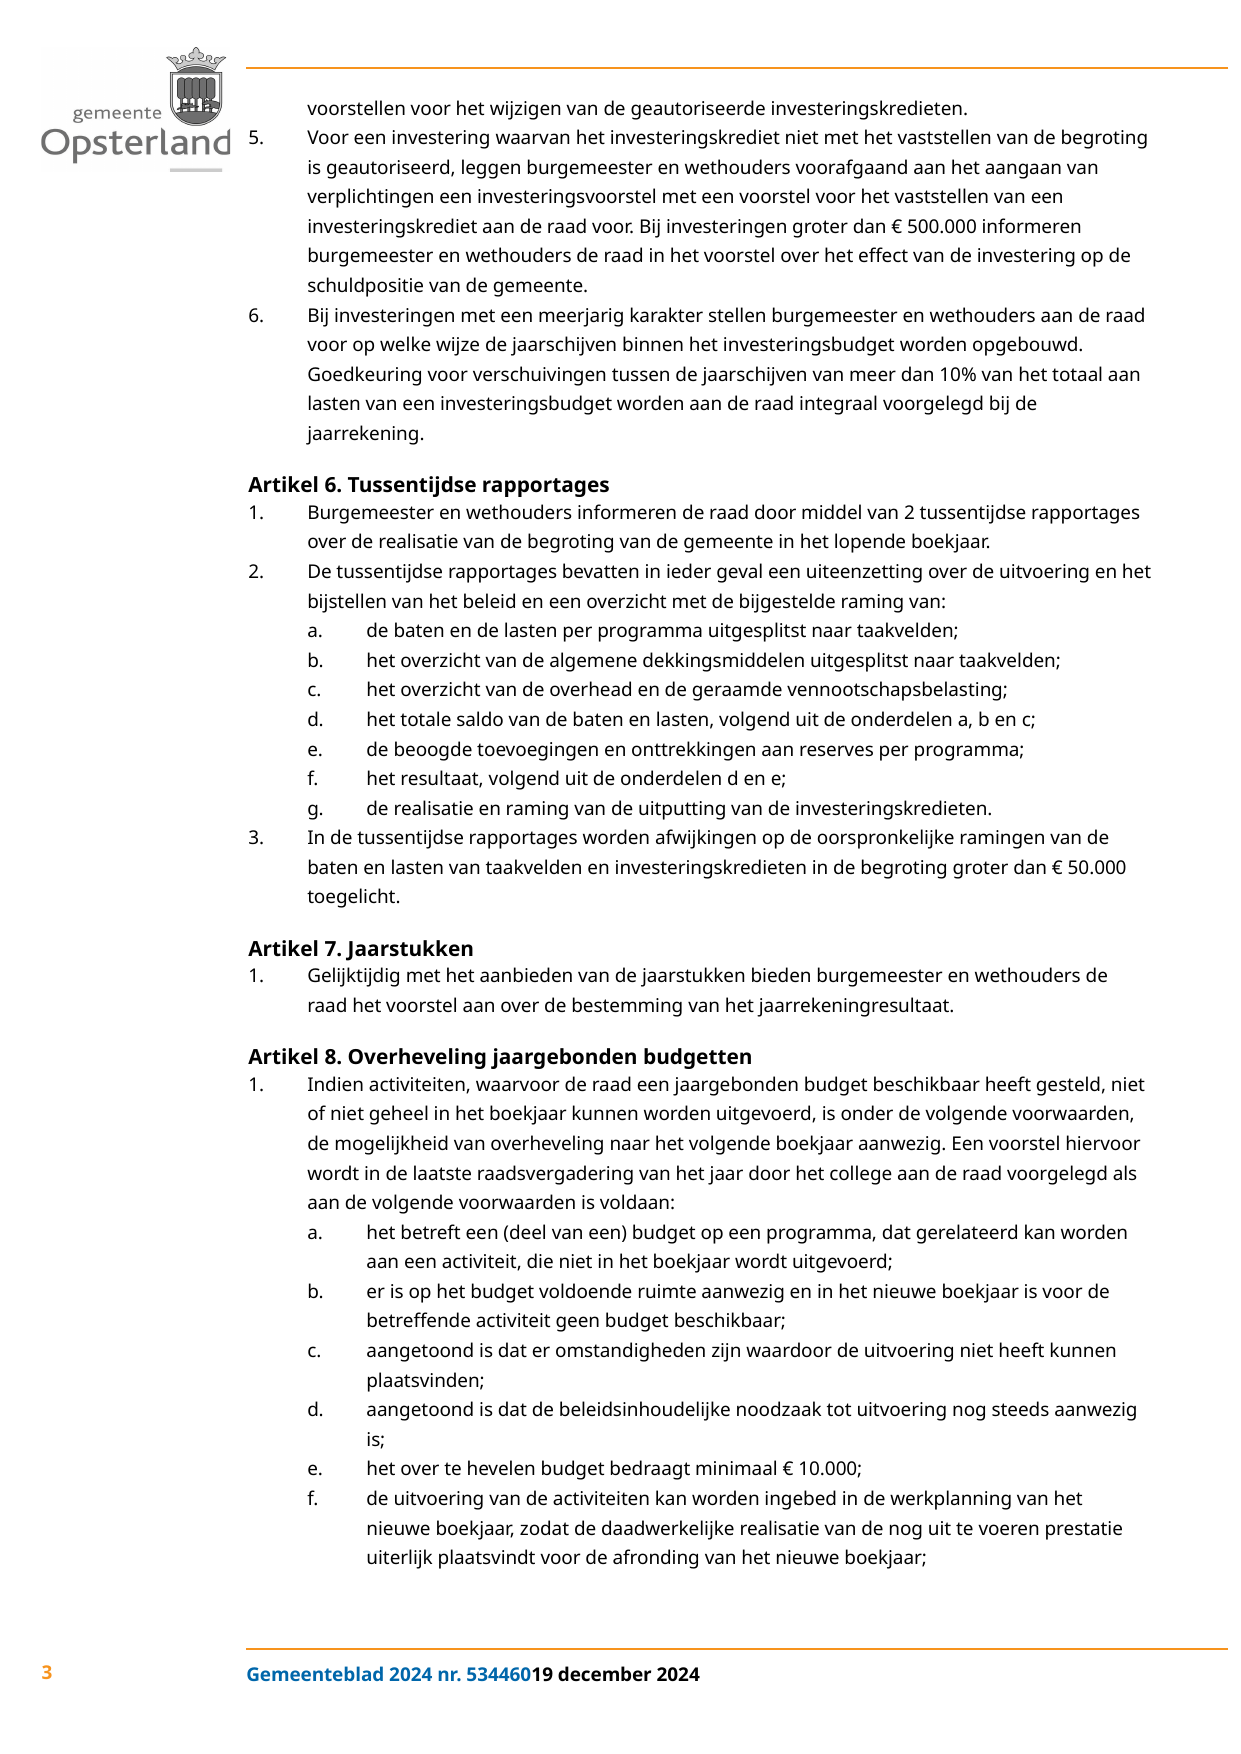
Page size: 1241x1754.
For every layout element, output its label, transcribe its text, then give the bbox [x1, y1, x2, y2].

list er is op het budget voldoende ruimte aanwezig en in het nieuwe boekjaar is voor de betreffende activiteit geen budget beschikbaar; [307, 1278, 1152, 1333]
picture [41, 47, 231, 172]
list aangetoond is dat er omstandigheden zijn waardoor de uitvoering niet heeft kunnen plaatsvinden; [307, 1337, 1152, 1392]
list de uitvoering van de activiteiten kan worden ingebed in de werkplanning van het nieuwe boekjaar, zodat de daadwerkelijke realisatie van de nog uit te voeren prestatie uiterlijk plaatsvindt voor de afronding van het nieuwe boekjaar; [307, 1485, 1152, 1570]
list Burgemeester en wethouders informeren de raad door middel van 2 tussentijdse rapportages over de realisatie van de begroting van de gemeente in het lopende boekjaar. [248, 499, 1152, 554]
list het over te hevelen budget bedraagt minimaal € 10.000; [307, 1456, 1152, 1481]
list het overzicht van de overhead en de geraamde vennootschapsbelasting; [307, 677, 1152, 702]
list In de tussentijdse rapportages worden afwijkingen op de oorspronkelijke ramingen van de baten en lasten van taakvelden en investeringskredieten in de begroting groter dan € 50.000 toegelicht. [248, 824, 1152, 909]
text Artikel 7. Jaarstukken [248, 934, 1152, 962]
text Artikel 8. Overheveling jaargebonden budgetten [248, 1042, 1152, 1071]
list de baten en de lasten per programma uitgesplitst naar taakvelden; [307, 617, 1152, 643]
list Gelijktijdig met het aanbieden van de jaarstukken bieden burgemeester en wethouders de raad het voorstel aan over de bestemming van het jaarrekeningresultaat. [248, 962, 1152, 1018]
list De tussentijdse rapportages bevatten in ieder geval een uiteenzetting over de uitvoering en het bijstellen van het beleid en een overzicht met de bijgestelde raming van: [248, 558, 1152, 613]
list Indien activiteiten, waarvoor de raad een jaargebonden budget beschikbaar heeft gesteld, niet of niet geheel in het boekjaar kunnen worden uitgevoerd, is onder de volgende voorwaarden, de mogelijkheid van overheveling naar het volgende boekjaar aanwezig. Een voorstel hiervoor wordt in de laatste raadsvergadering van het jaar door het college aan de raad voorgelegd als aan de volgende voorwaarden is voldaan: [248, 1071, 1152, 1215]
list het overzicht van de algemene dekkingsmiddelen uitgesplitst naar taakvelden; [307, 647, 1152, 673]
list voorstellen voor het wijzigen van de geautoriseerde investeringskredieten. [248, 95, 1152, 121]
list het resultaat, volgend uit de onderdelen d en e; [307, 765, 1152, 791]
list de realisatie en raming van de uitputting van de investeringskredieten. [307, 795, 1152, 821]
list aangetoond is dat de beleidsinhoudelijke noodzaak tot uitvoering nog steeds aanwezig is; [307, 1396, 1152, 1452]
list de beoogde toevoegingen en onttrekkingen aan reserves per programma; [307, 736, 1152, 761]
list Voor een investering waarvan het investeringskrediet niet met het vaststellen van de begroting is geautoriseerd, leggen burgemeester en wethouders voorafgaand aan het aangaan van verplichtingen een investeringsvoorstel met een voorstel voor het vaststellen van een investeringskrediet aan de raad voor. Bij investeringen groter dan € 500.000 informeren burgemeester en wethouders de raad in het voorstel over het effect van de investering op de schuldpositie van de gemeente. [248, 124, 1152, 298]
list het totale saldo van de baten en lasten, volgend uit de onderdelen a, b en c; [307, 706, 1152, 732]
list het betreft een (deel van een) budget op een programma, dat gerelateerd kan worden aan een activiteit, die niet in het boekjaar wordt uitgevoerd; [307, 1219, 1152, 1274]
list Bij investeringen met een meerjarig karakter stellen burgemeester en wethouders aan de raad voor op welke wijze de jaarschijven binnen het investeringsbudget worden opgebouwd. Goedkeuring voor verschuivingen tussen de jaarschijven van meer dan 10% van het totaal aan lasten van een investeringsbudget worden aan de raad integraal voorgelegd bij de jaarrekening. [248, 302, 1152, 446]
text Artikel 6. Tussentijdse rapportages [248, 471, 1152, 499]
